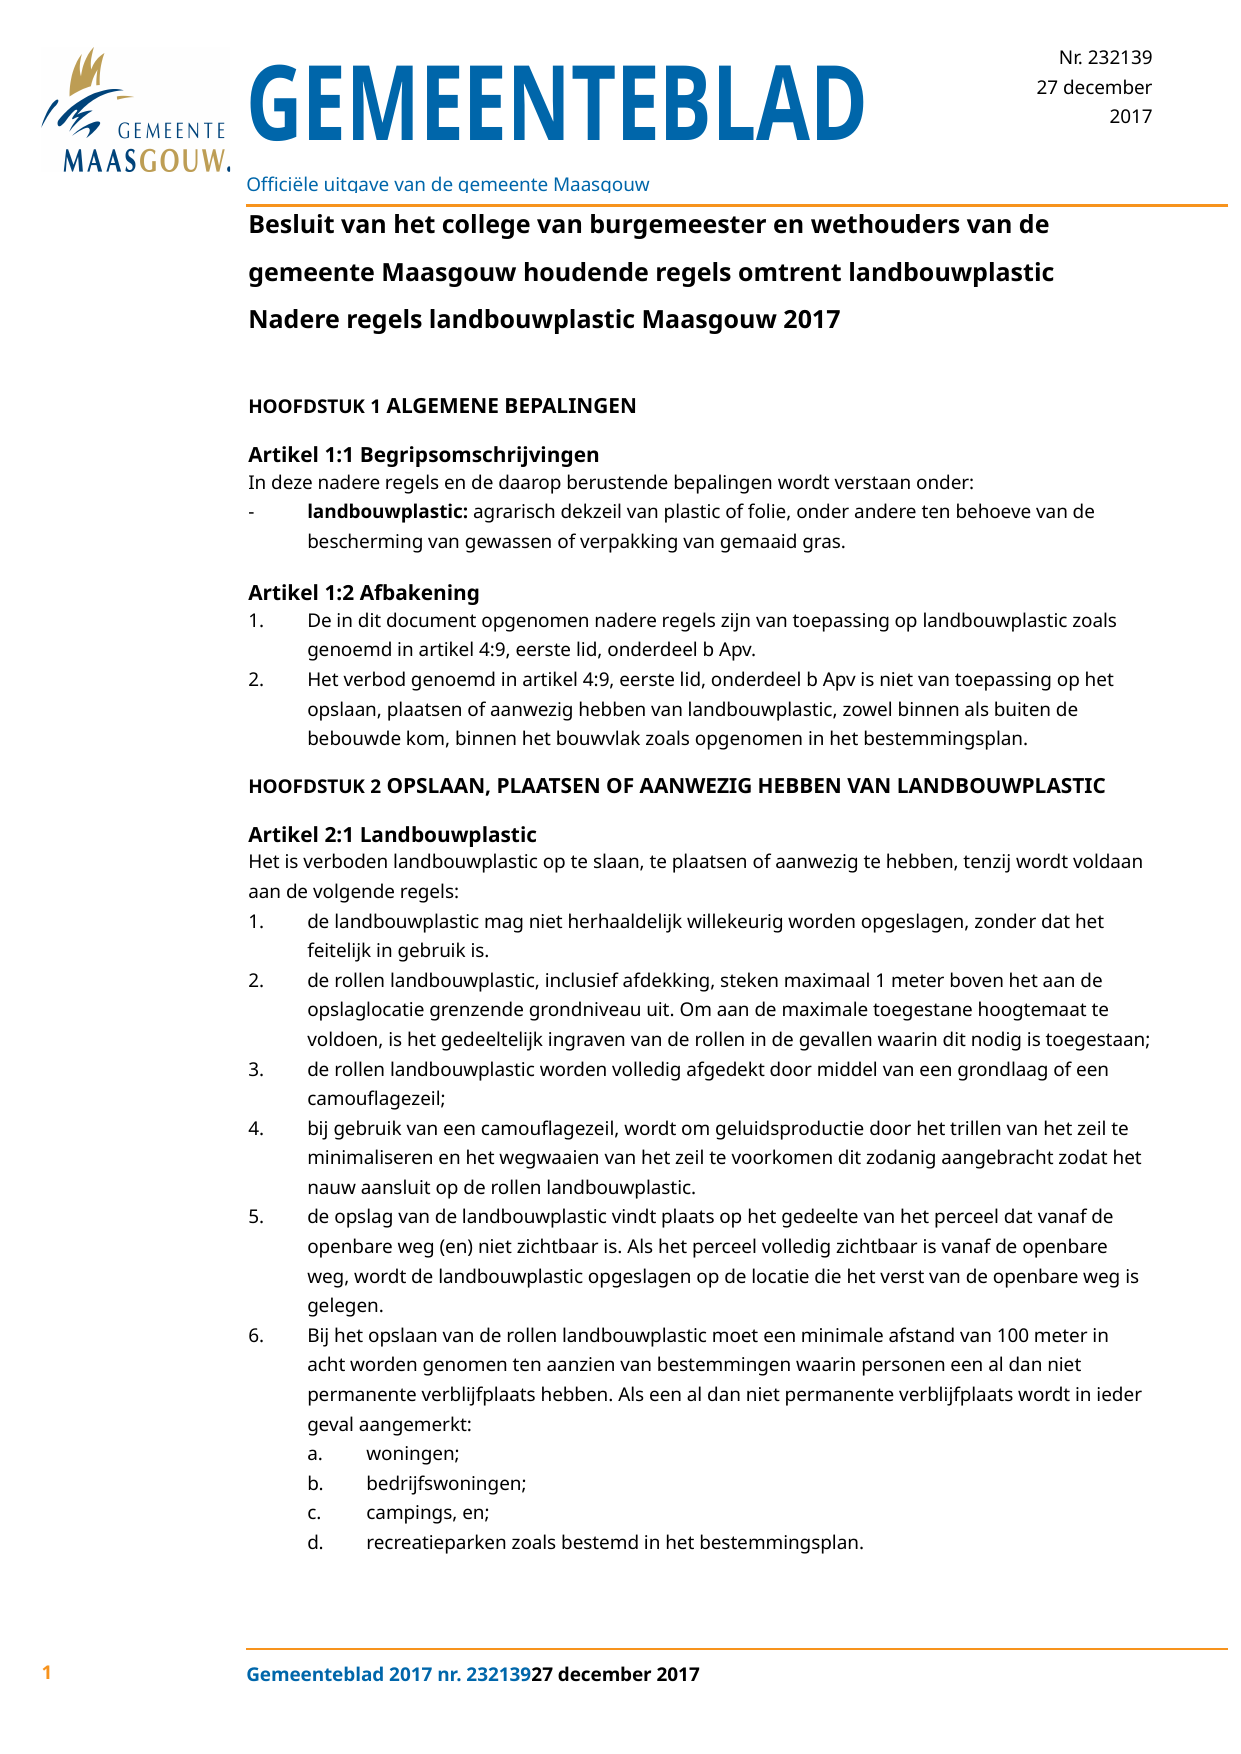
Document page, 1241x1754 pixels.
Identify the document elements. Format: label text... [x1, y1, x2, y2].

list de opslag van de landbouwplastic vindt plaats op het gedeelte van het perceel dat vanaf de openbare weg (en) niet zichtbaar is. Als het perceel volledig zichtbaar is vanaf de openbare weg, wordt de landbouwplastic opgeslagen op de locatie die het verst van de openbare weg is gelegen. [248, 1204, 1152, 1318]
picture [41, 47, 231, 172]
text Artikel 2:1 Landbouwplastic [248, 820, 1152, 849]
text Besluit van het college van burgemeester en wethouders van de gemeente Maasgouw houdende regels omtrent landbouwplastic Nadere regels landbouwplastic Maasgouw 2017 [248, 207, 1152, 336]
list recreatieparken zoals bestemd in het bestemmingsplan. [307, 1529, 1152, 1555]
list De in dit document opgenomen nadere regels zijn van toepassing op landbouwplastic zoals genoemd in artikel 4:9, eerste lid, onderdeel b Apv. [248, 607, 1152, 662]
text Artikel 1:2 Afbakening [248, 578, 1152, 607]
text In deze nadere regels en de daarop berustende bepalingen wordt verstaan onder: [248, 469, 1152, 495]
list woningen; [307, 1440, 1152, 1466]
list Bij het opslaan van de rollen landbouwplastic moet een minimale afstand van 100 meter in acht worden genomen ten aanzien van bestemmingen waarin personen een al dan niet permanente verblijfplaats hebben. Als een al dan niet permanente verblijfplaats wordt in ieder geval aangemerkt: [248, 1322, 1152, 1436]
list de landbouwplastic mag niet herhaaldelijk willekeurig worden opgeslagen, zonder dat het feitelijk in gebruik is. [248, 908, 1152, 963]
list landbouwplastic: agrarisch dekzeil van plastic of folie, onder andere ten behoeve van de bescherming van gewassen of verpakking van gemaaid gras. [248, 498, 1152, 554]
text HOOFDSTUK 1 ALGEMENE BEPALINGEN [248, 391, 1152, 420]
text Artikel 1:1 Begripsomschrijvingen [248, 441, 1152, 469]
list campings, en; [307, 1499, 1152, 1525]
list de rollen landbouwplastic, inclusief afdekking, steken maximaal 1 meter boven het aan de opslaglocatie grenzende grondniveau uit. Om aan de maximale toegestane hoogtemaat te voldoen, is het gedeeltelijk ingraven van de rollen in de gevallen waarin dit nodig is toegestaan; [248, 967, 1152, 1052]
text Het is verboden landbouwplastic op te slaan, te plaatsen of aanwezig te hebben, tenzij wordt voldaan aan de volgende regels: [248, 849, 1152, 904]
list bij gebruik van een camouflagezeil, wordt om geluidsproductie door het trillen van het zeil te minimaliseren en het wegwaaien van het zeil te voorkomen dit zodanig aangebracht zodat het nauw aansluit op de rollen landbouwplastic. [248, 1115, 1152, 1200]
list Het verbod genoemd in artikel 4:9, eerste lid, onderdeel b Apv is niet van toepassing op het opslaan, plaatsen of aanwezig hebben van landbouwplastic, zowel binnen als buiten de bebouwde kom, binnen het bouwvlak zoals opgenomen in het bestemmingsplan. [248, 666, 1152, 751]
list de rollen landbouwplastic worden volledig afgedekt door middel van een grondlaag of een camouflagezeil; [248, 1056, 1152, 1111]
list bedrijfswoningen; [307, 1470, 1152, 1496]
text HOOFDSTUK 2 OPSLAAN, PLAATSEN OF AANWEZIG HEBBEN VAN LANDBOUWPLASTIC [248, 771, 1152, 799]
